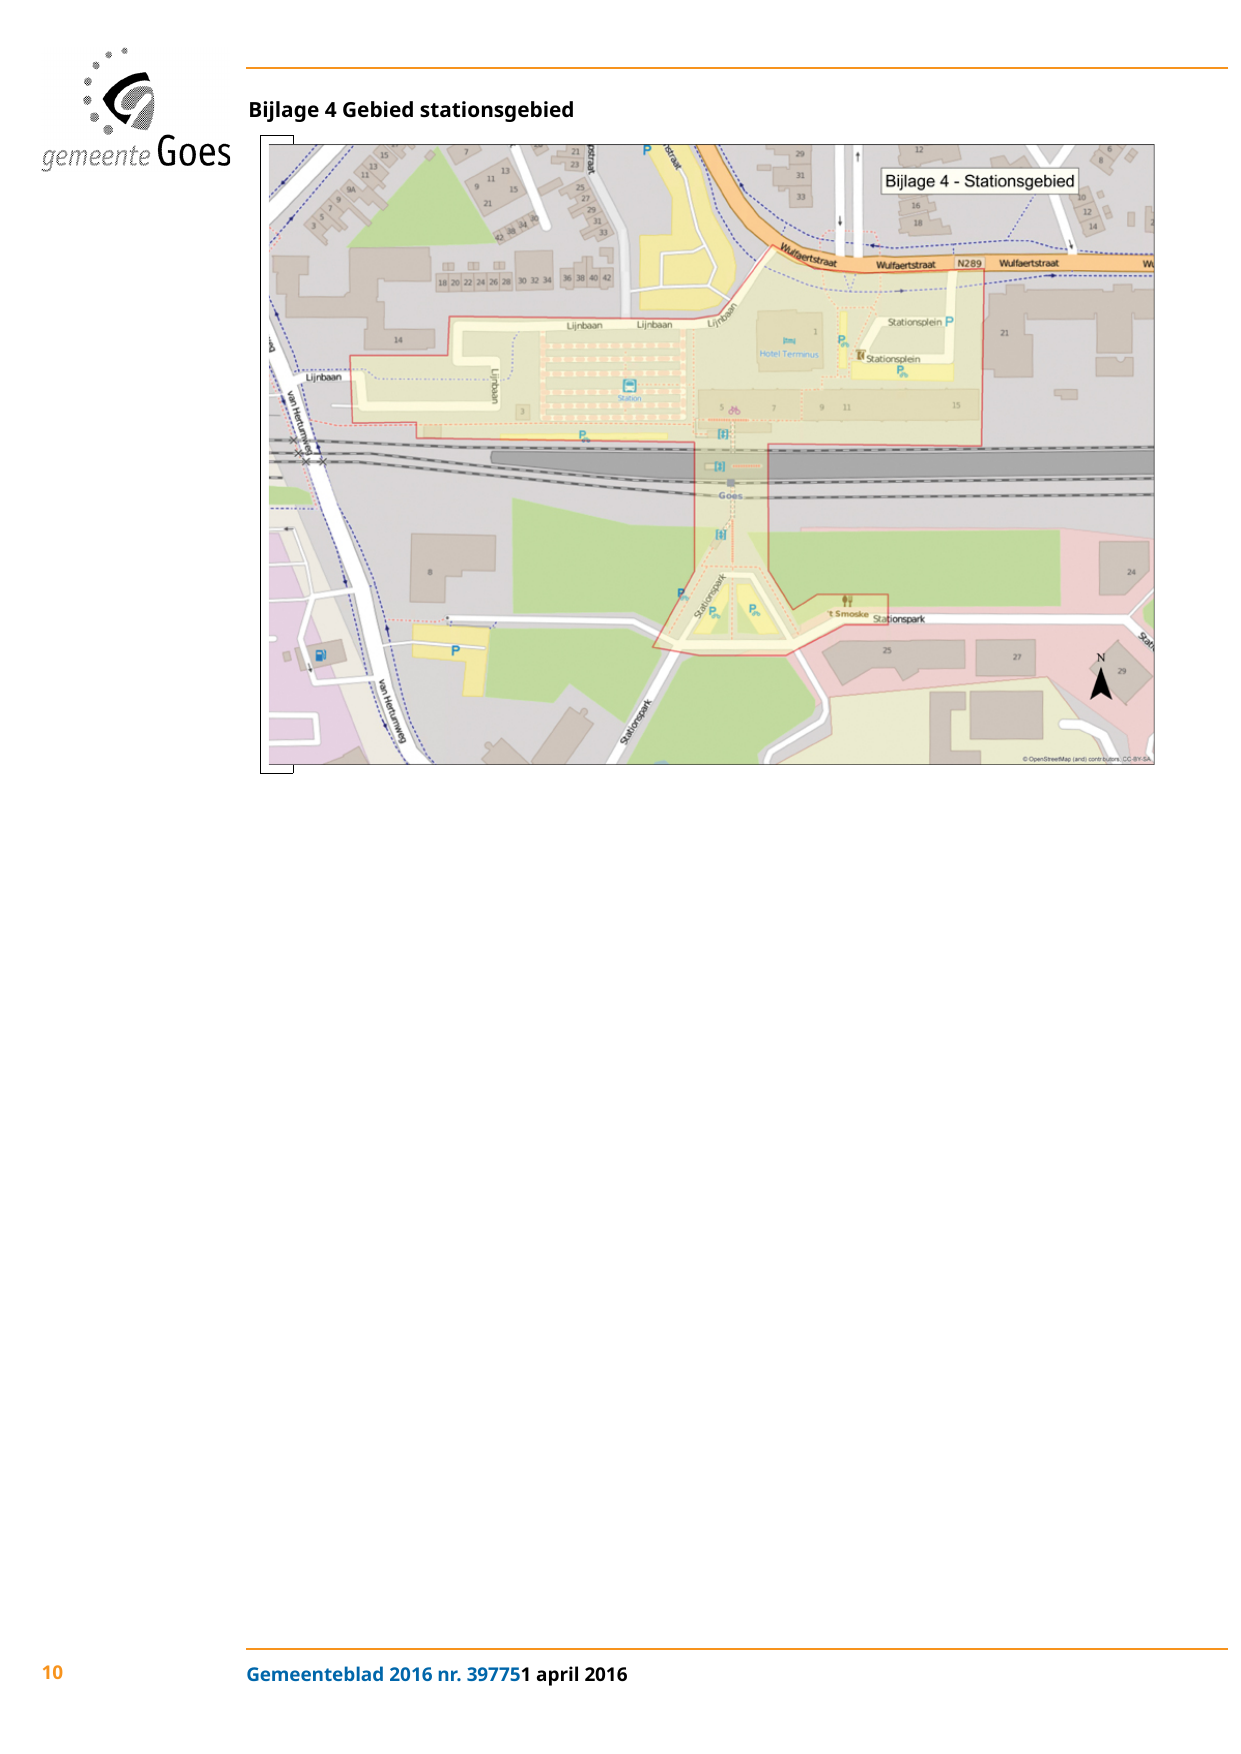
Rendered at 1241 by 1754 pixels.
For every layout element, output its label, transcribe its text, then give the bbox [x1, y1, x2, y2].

text Bijlage 4 Gebied stationsgebied [248, 95, 1152, 123]
picture [41, 47, 231, 172]
picture [268, 144, 1155, 765]
